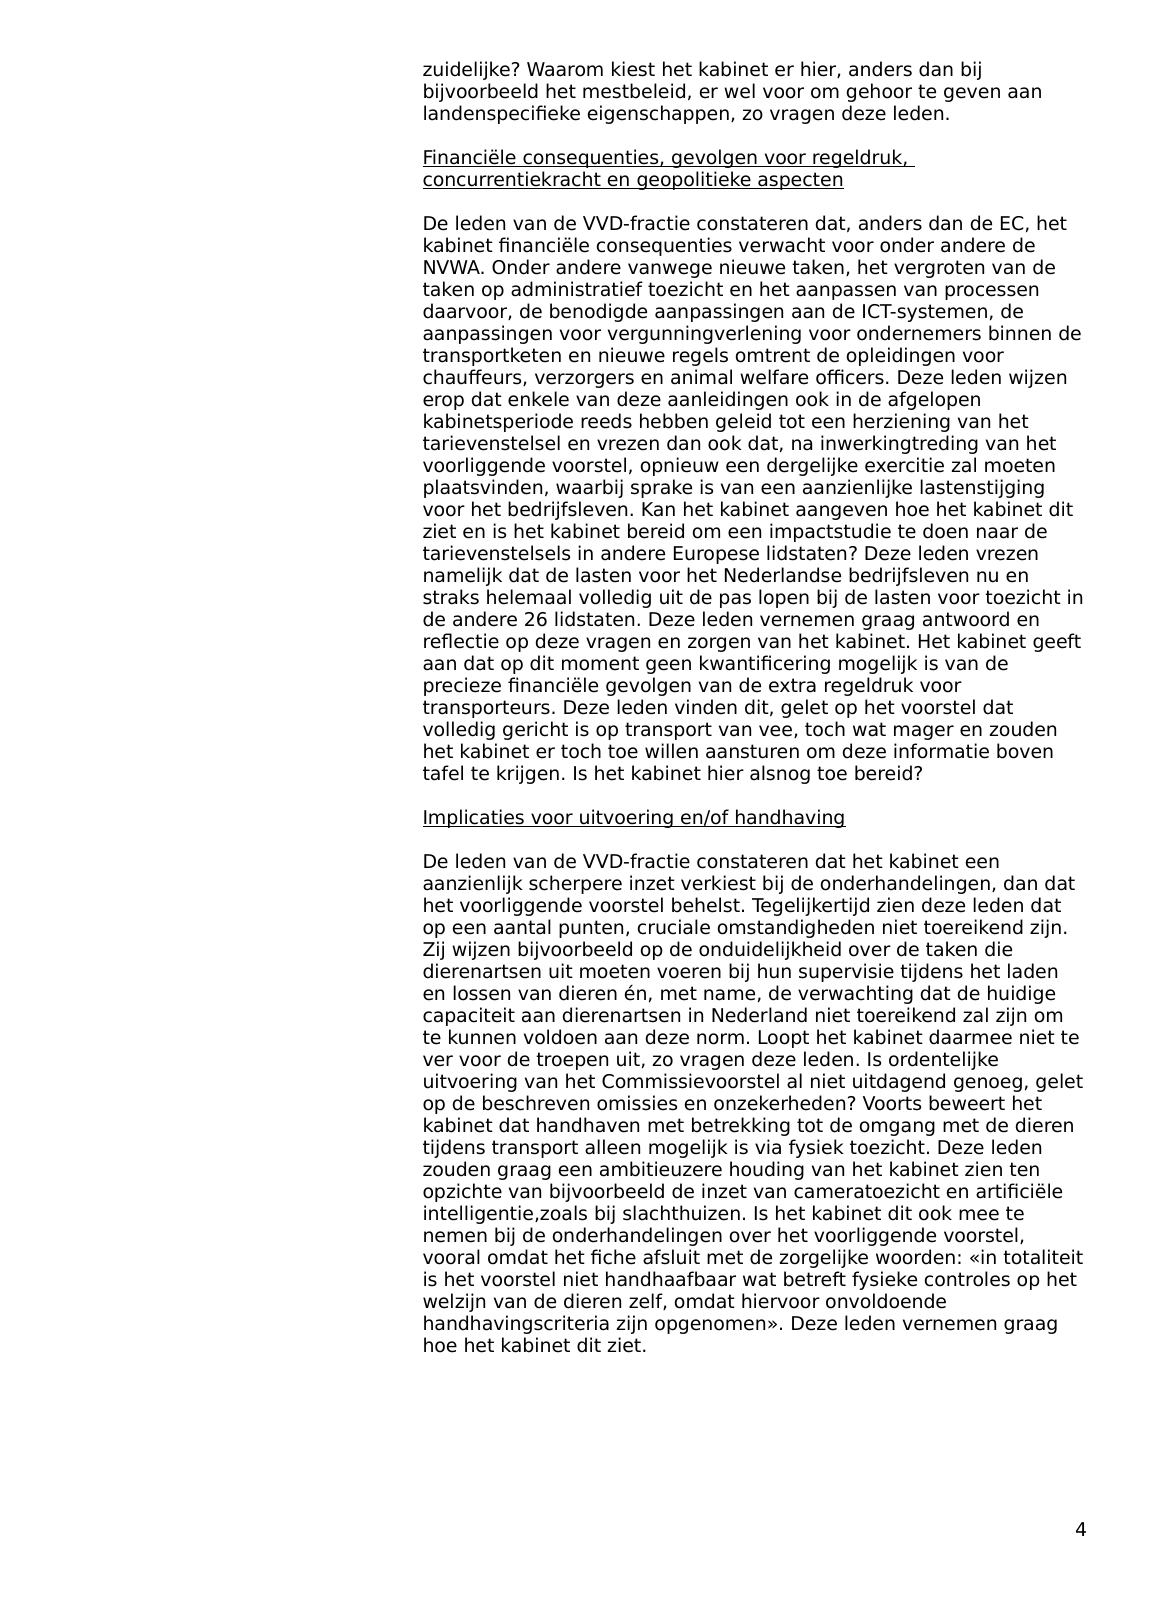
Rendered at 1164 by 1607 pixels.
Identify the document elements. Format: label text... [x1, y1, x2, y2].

text zuidelijke? Waarom kiest het kabinet er hier, anders dan bij bijvoorbeeld het mestbeleid, er wel voor om gehoor te geven aan landenspecifieke eigenschappen, zo vragen deze leden. [422, 59, 1087, 125]
subtitle Implicaties voor uitvoering en/of handhaving [422, 807, 1087, 829]
text De leden van de VVD-fractie constateren dat, anders dan de EC, het kabinet financiële consequenties verwacht voor onder andere de NVWA. Onder andere vanwege nieuwe taken, het vergroten van de taken op administratief toezicht en het aanpassen van processen daarvoor, de benodigde aanpassingen aan de ICT-systemen, de aanpassingen voor vergunningverlening voor ondernemers binnen de transportketen en nieuwe regels omtrent de opleidingen voor chauffeurs, verzorgers en animal welfare officers. Deze leden wijzen erop dat enkele van deze aanleidingen ook in de afgelopen kabinetsperiode reeds hebben geleid tot een herziening van het tarievenstelsel en vrezen dan ook dat, na inwerkingtreding van het voorliggende voorstel, opnieuw een dergelijke exercitie zal moeten plaatsvinden, waarbij sprake is van een aanzienlijke lastenstijging voor het bedrijfsleven. Kan het kabinet aangeven hoe het kabinet dit ziet en is het kabinet bereid om een impactstudie te doen naar de tarievenstelsels in andere Europese lidstaten? Deze leden vrezen namelijk dat de lasten voor het Nederlandse bedrijfsleven nu en straks helemaal volledig uit de pas lopen bij de lasten voor toezicht in de andere 26 lidstaten. Deze leden vernemen graag antwoord en reflectie op deze vragen en zorgen van het kabinet. Het kabinet geeft aan dat op dit moment geen kwantificering mogelijk is van de precieze financiële gevolgen van de extra regeldruk voor transporteurs. Deze leden vinden dit, gelet op het voorstel dat volledig gericht is op transport van vee, toch wat mager en zouden het kabinet er toch toe willen aansturen om deze informatie boven tafel te krijgen. Is het kabinet hier alsnog toe bereid? [422, 213, 1087, 785]
subtitle Financiële consequenties, gevolgen voor regeldruk, concurrentiekracht en geopolitieke aspecten [422, 147, 1087, 191]
text De leden van de VVD-fractie constateren dat het kabinet een aanzienlijk scherpere inzet verkiest bij de onderhandelingen, dan dat het voorliggende voorstel behelst. Tegelijkertijd zien deze leden dat op een aantal punten, cruciale omstandigheden niet toereikend zijn. Zij wijzen bijvoorbeeld op de onduidelijkheid over de taken die dierenartsen uit moeten voeren bij hun supervisie tijdens het laden en lossen van dieren én, met name, de verwachting dat de huidige capaciteit aan dierenartsen in Nederland niet toereikend zal zijn om te kunnen voldoen aan deze norm. Loopt het kabinet daarmee niet te ver voor de troepen uit, zo vragen deze leden. Is ordentelijke uitvoering van het Commissievoorstel al niet uitdagend genoeg, gelet op de beschreven omissies en onzekerheden? Voorts beweert het kabinet dat handhaven met betrekking tot de omgang met de dieren tijdens transport alleen mogelijk is via fysiek toezicht. Deze leden zouden graag een ambitieuzere houding van het kabinet zien ten opzichte van bijvoorbeeld de inzet van cameratoezicht en artificiële intelligentie,zoals bij slachthuizen. Is het kabinet dit ook mee te nemen bij de onderhandelingen over het voorliggende voorstel, vooral omdat het fiche afsluit met de zorgelijke woorden: «in totaliteit is het voorstel niet handhaafbaar wat betreft fysieke controles op het welzijn van de dieren zelf, omdat hiervoor onvoldoende handhavingscriteria zijn opgenomen». Deze leden vernemen graag hoe het kabinet dit ziet. [422, 851, 1087, 1357]
